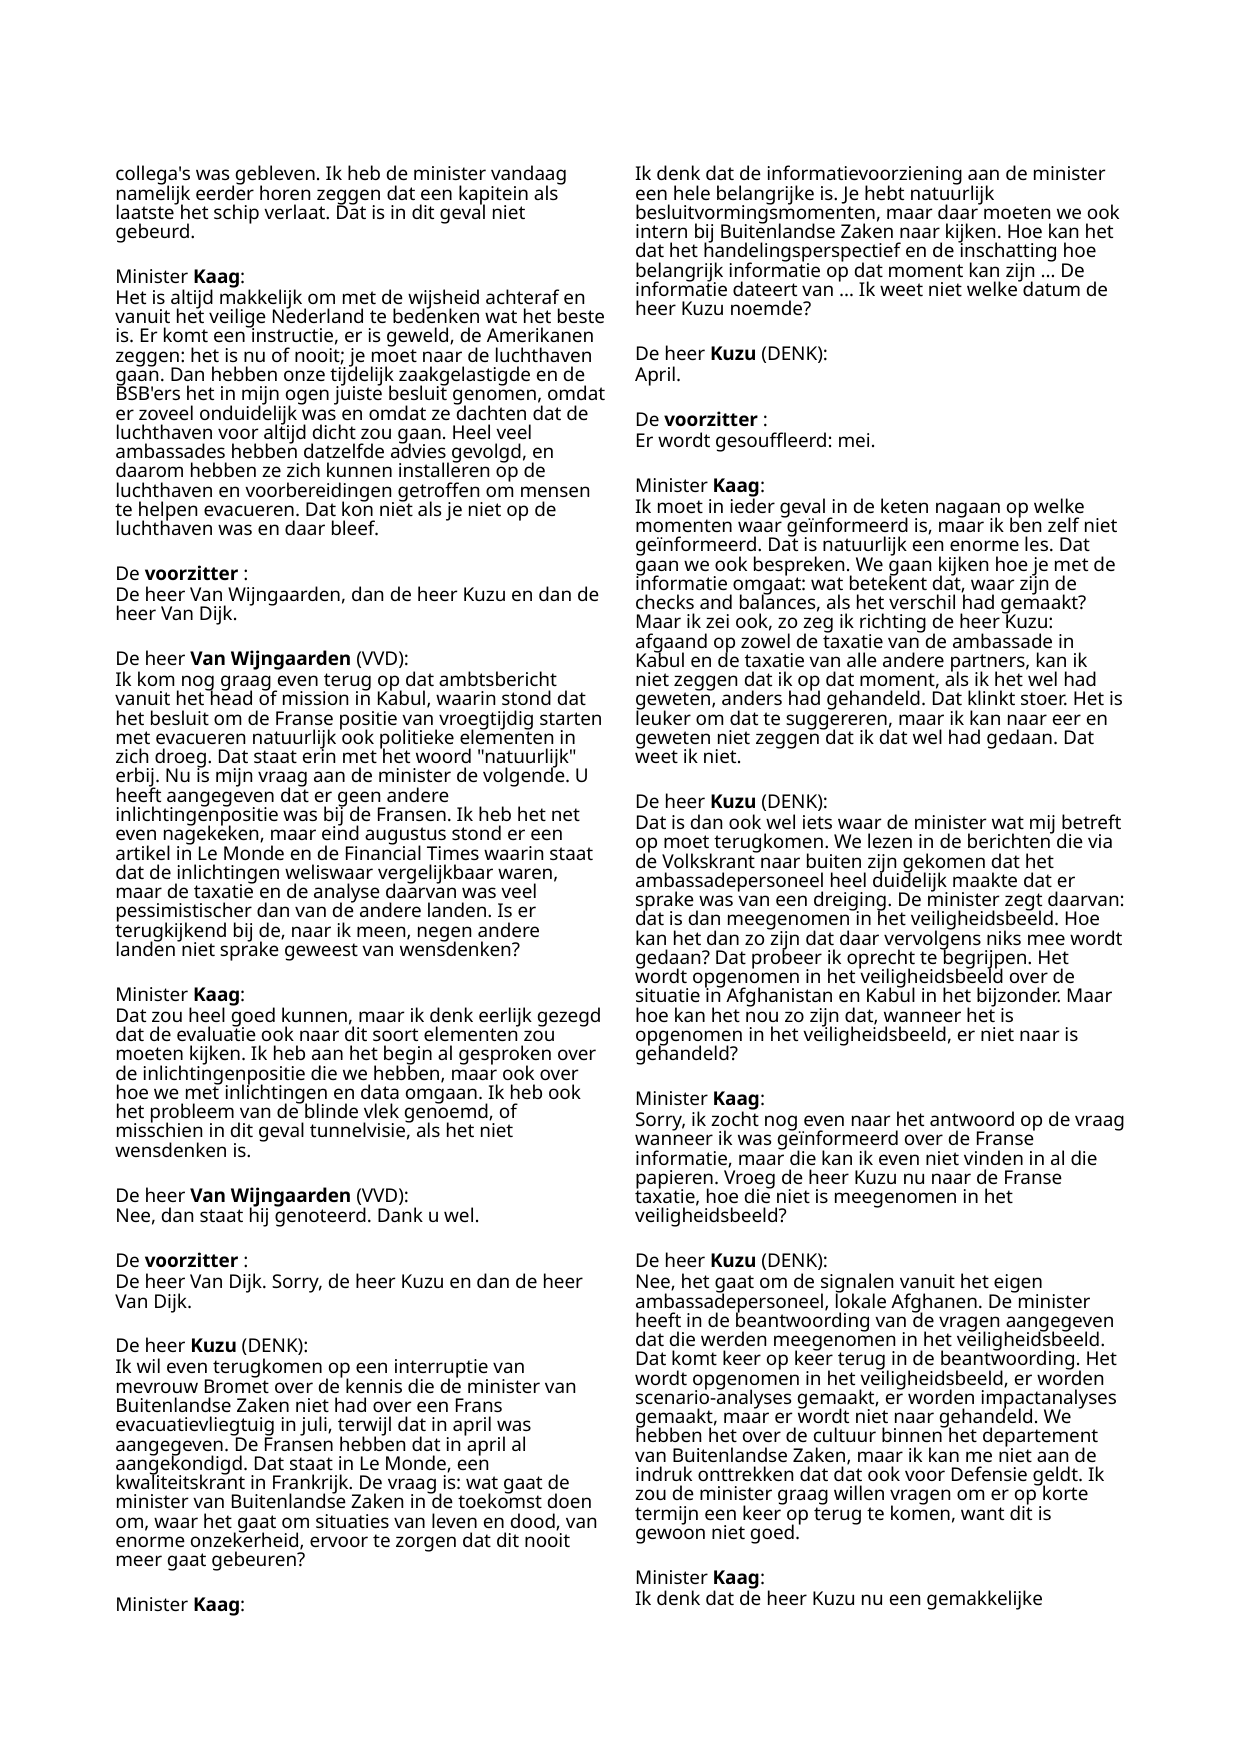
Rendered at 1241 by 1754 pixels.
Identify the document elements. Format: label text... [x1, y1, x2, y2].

text De heer Van Wijngaarden (VVD): [115, 645, 605, 671]
text De voorzitter : [115, 1248, 605, 1273]
text Sorry, ik zocht nog even naar het antwoord op de vraag wanneer ik was geïnformeerd over de Franse informatie, maar die kan ik even niet vinden in al die papieren. Vroeg de heer Kuzu nu naar de Franse taxatie, hoe die niet is meegenomen in het veiligheidsbeeld? [635, 1111, 1125, 1227]
text Minister Kaag: [115, 263, 605, 289]
text De voorzitter : [115, 560, 605, 586]
text Minister Kaag: [635, 1564, 1125, 1590]
text De voorzitter : [635, 406, 1125, 432]
text Minister Kaag: [635, 472, 1125, 498]
text De heer Kuzu (DENK): [115, 1333, 605, 1358]
text Het is altijd makkelijk om met de wijsheid achteraf en vanuit het veilige Nederland te bedenken wat het beste is. Er komt een instructie, er is geweld, de Amerikanen zeggen: het is nu of nooit; je moet naar de luchthaven gaan. Dan hebben onze tijdelijk zaakgelastigde en de BSB'ers het in mijn ogen juiste besluit genomen, omdat er zoveel onduidelijk was en omdat ze dachten dat de luchthaven voor altijd dicht zou gaan. Heel veel ambassades hebben datzelfde advies gevolgd, en daarom hebben ze zich kunnen installeren op de luchthaven en voorbereidingen getroffen om mensen te helpen evacueren. Dat kon niet als je niet op de luchthaven was en daar bleef. [115, 289, 605, 539]
text Ik moet in ieder geval in de keten nagaan op welke momenten waar geïnformeerd is, maar ik ben zelf niet geïnformeerd. Dat is natuurlijk een enorme les. Dat gaan we ook bespreken. We gaan kijken hoe je met de informatie omgaat: wat betekent dat, waar zijn de checks and balances, als het verschil had gemaakt? Maar ik zei ook, zo zeg ik richting de heer Kuzu: afgaand op zowel de taxatie van de ambassade in Kabul en de taxatie van alle andere partners, kan ik niet zeggen dat ik op dat moment, als ik het wel had geweten, anders had gehandeld. Dat klinkt stoer. Het is leuker om dat te suggereren, maar ik kan naar eer en geweten niet zeggen dat ik dat wel had gedaan. Dat weet ik niet. [635, 498, 1125, 767]
text collega's was gebleven. Ik heb de minister vandaag namelijk eerder horen zeggen dat een kapitein als laatste het schip verlaat. Dat is in dit geval niet gebeurd. [115, 165, 605, 242]
text De heer Kuzu (DENK): [635, 1248, 1125, 1273]
text Minister Kaag: [115, 981, 605, 1007]
text Ik kom nog graag even terug op dat ambtsbericht vanuit het head of mission in Kabul, waarin stond dat het besluit om de Franse positie van vroegtijdig starten met evacueren natuurlijk ook politieke elementen in zich droeg. Dat staat erin met het woord "natuurlijk" erbij. Nu is mijn vraag aan de minister de volgende. U heeft aangegeven dat er geen andere inlichtingenpositie was bij de Fransen. Ik heb het net even nagekeken, maar eind augustus stond er een artikel in Le Monde en de Financial Times waarin staat dat de inlichtingen weliswaar vergelijkbaar waren, maar de taxatie en de analyse daarvan was veel pessimistischer dan van de andere landen. Is er terugkijkend bij de, naar ik meen, negen andere landen niet sprake geweest van wensdenken? [115, 671, 605, 960]
text De heer Van Wijngaarden (VVD): [115, 1182, 605, 1207]
text April. [635, 366, 1125, 385]
text Nee, dan staat hij genoteerd. Dank u wel. [115, 1207, 605, 1227]
text Ik wil even terugkomen op een interruptie van mevrouw Bromet over de kennis die de minister van Buitenlandse Zaken niet had over een Frans evacuatievliegtuig in juli, terwijl dat in april was aangegeven. De Fransen hebben dat in april al aangekondigd. Dat staat in Le Monde, een kwaliteitskrant in Frankrijk. De vraag is: wat gaat de minister van Buitenlandse Zaken in de toekomst doen om, waar het gaat om situaties van leven en dood, van enorme onzekerheid, ervoor te zorgen dat dit nooit meer gaat gebeuren? [115, 1358, 605, 1570]
text Ik denk dat de heer Kuzu nu een gemakkelijke [635, 1590, 1125, 1609]
text Dat zou heel goed kunnen, maar ik denk eerlijk gezegd dat de evaluatie ook naar dit soort elementen zou moeten kijken. Ik heb aan het begin al gesproken over de inlichtingenpositie die we hebben, maar ook over hoe we met inlichtingen en data omgaan. Ik heb ook het probleem van de blinde vlek genoemd, of misschien in dit geval tunnelvisie, als het niet wensdenken is. [115, 1007, 605, 1161]
text Ik denk dat de informatievoorziening aan de minister een hele belangrijke is. Je hebt natuurlijk besluitvormingsmomenten, maar daar moeten we ook intern bij Buitenlandse Zaken naar kijken. Hoe kan het dat het handelingsperspectief en de inschatting hoe belangrijk informatie op dat moment kan zijn … De informatie dateert van … Ik weet niet welke datum de heer Kuzu noemde? [635, 165, 1125, 319]
text De heer Van Wijngaarden, dan de heer Kuzu en dan de heer Van Dijk. [115, 586, 605, 624]
text Dat is dan ook wel iets waar de minister wat mij betreft op moet terugkomen. We lezen in de berichten die via de Volkskrant naar buiten zijn gekomen dat het ambassadepersoneel heel duidelijk maakte dat er sprake was van een dreiging. De minister zegt daarvan: dat is dan meegenomen in het veiligheidsbeeld. Hoe kan het dan zo zijn dat daar vervolgens niks mee wordt gedaan? Dat probeer ik oprecht te begrijpen. Het wordt opgenomen in het veiligheidsbeeld over de situatie in Afghanistan en Kabul in het bijzonder. Maar hoe kan het nou zo zijn dat, wanneer het is opgenomen in het veiligheidsbeeld, er niet naar is gehandeld? [635, 814, 1125, 1064]
text De heer Van Dijk. Sorry, de heer Kuzu en dan de heer Van Dijk. [115, 1273, 605, 1312]
text Er wordt gesouffleerd: mei. [635, 432, 1125, 451]
text Minister Kaag: [115, 1591, 605, 1617]
text De heer Kuzu (DENK): [635, 788, 1125, 814]
text Nee, het gaat om de signalen vanuit het eigen ambassadepersoneel, lokale Afghanen. De minister heeft in de beantwoording van de vragen aangegeven dat die werden meegenomen in het veiligheidsbeeld. Dat komt keer op keer terug in de beantwoording. Het wordt opgenomen in het veiligheidsbeeld, er worden scenario-analyses gemaakt, er worden impactanalyses gemaakt, maar er wordt niet naar gehandeld. We hebben het over de cultuur binnen het departement van Buitenlandse Zaken, maar ik kan me niet aan de indruk onttrekken dat dat ook voor Defensie geldt. Ik zou de minister graag willen vragen om er op korte termijn een keer op terug te komen, want dit is gewoon niet goed. [635, 1273, 1125, 1543]
text Minister Kaag: [635, 1085, 1125, 1111]
text De heer Kuzu (DENK): [635, 340, 1125, 366]
